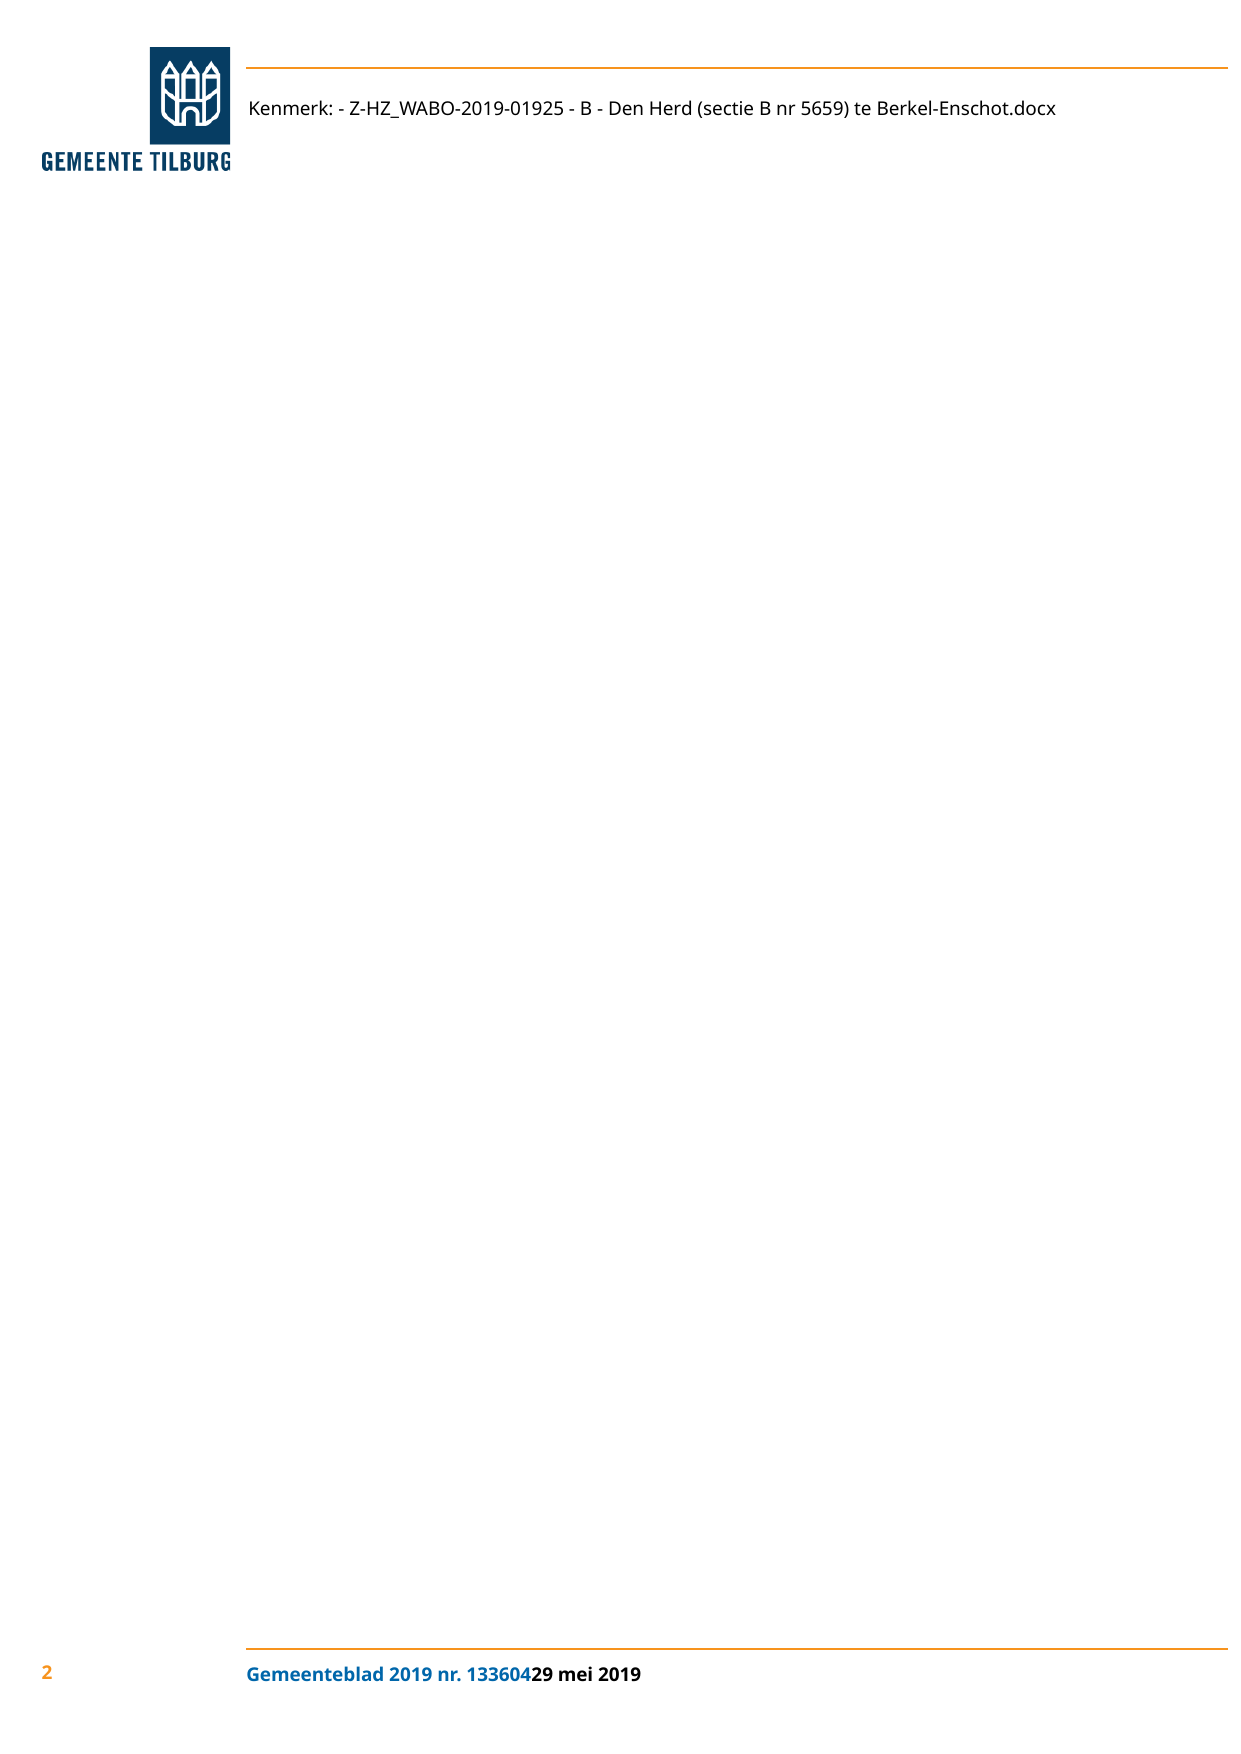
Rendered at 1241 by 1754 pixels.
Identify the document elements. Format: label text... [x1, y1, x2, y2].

text Kenmerk: - Z-HZ_WABO-2019-01925 - B - Den Herd (sectie B nr 5659) te Berkel-Enschot.docx [248, 95, 1152, 121]
picture [41, 47, 231, 172]
